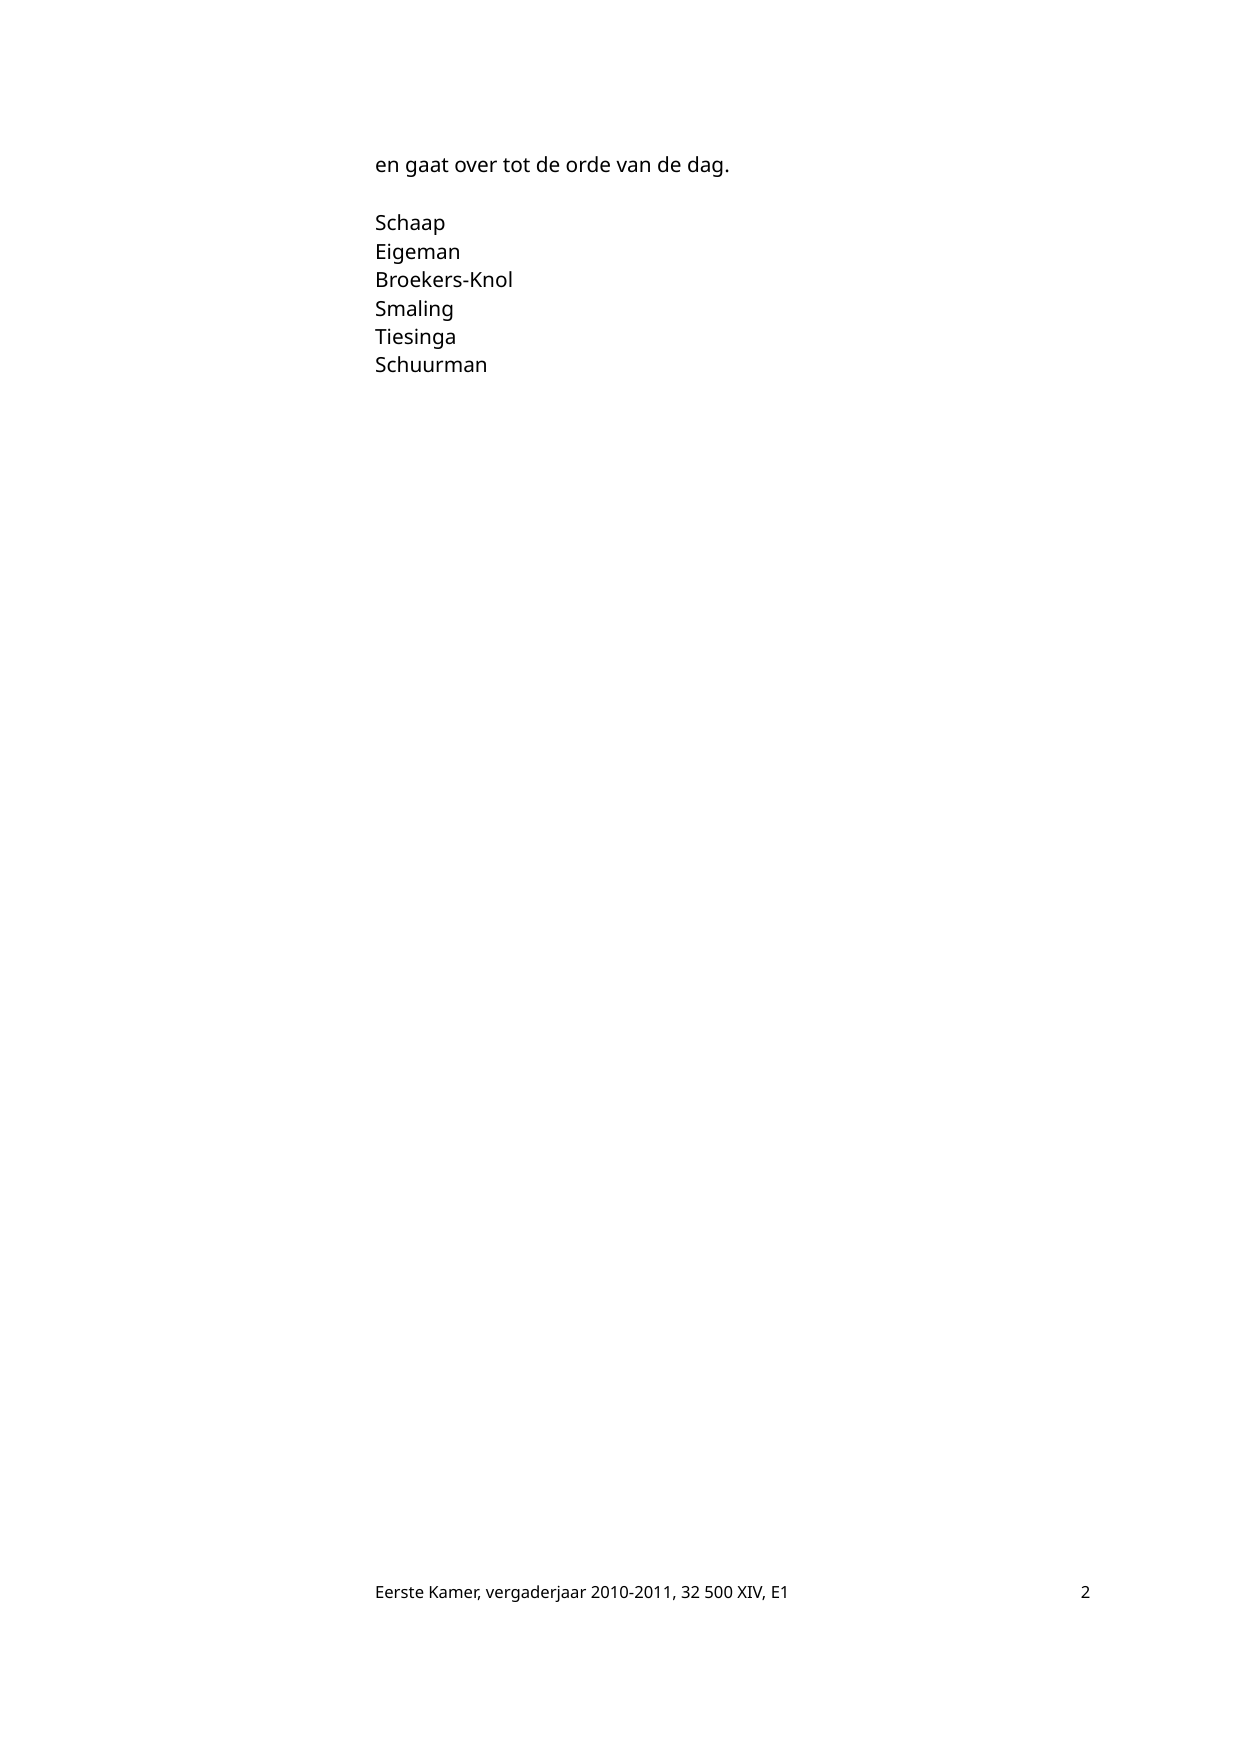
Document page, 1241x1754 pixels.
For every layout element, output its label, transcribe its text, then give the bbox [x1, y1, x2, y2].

text Schuurman [375, 351, 1090, 379]
text Tiesinga [375, 322, 1090, 351]
text en gaat over tot de orde van de dag. [375, 150, 1090, 178]
text Broekers-Knol [375, 265, 1090, 294]
text Smaling [375, 294, 1090, 322]
text Eigeman [375, 237, 1090, 265]
text Schaap [375, 208, 1090, 237]
